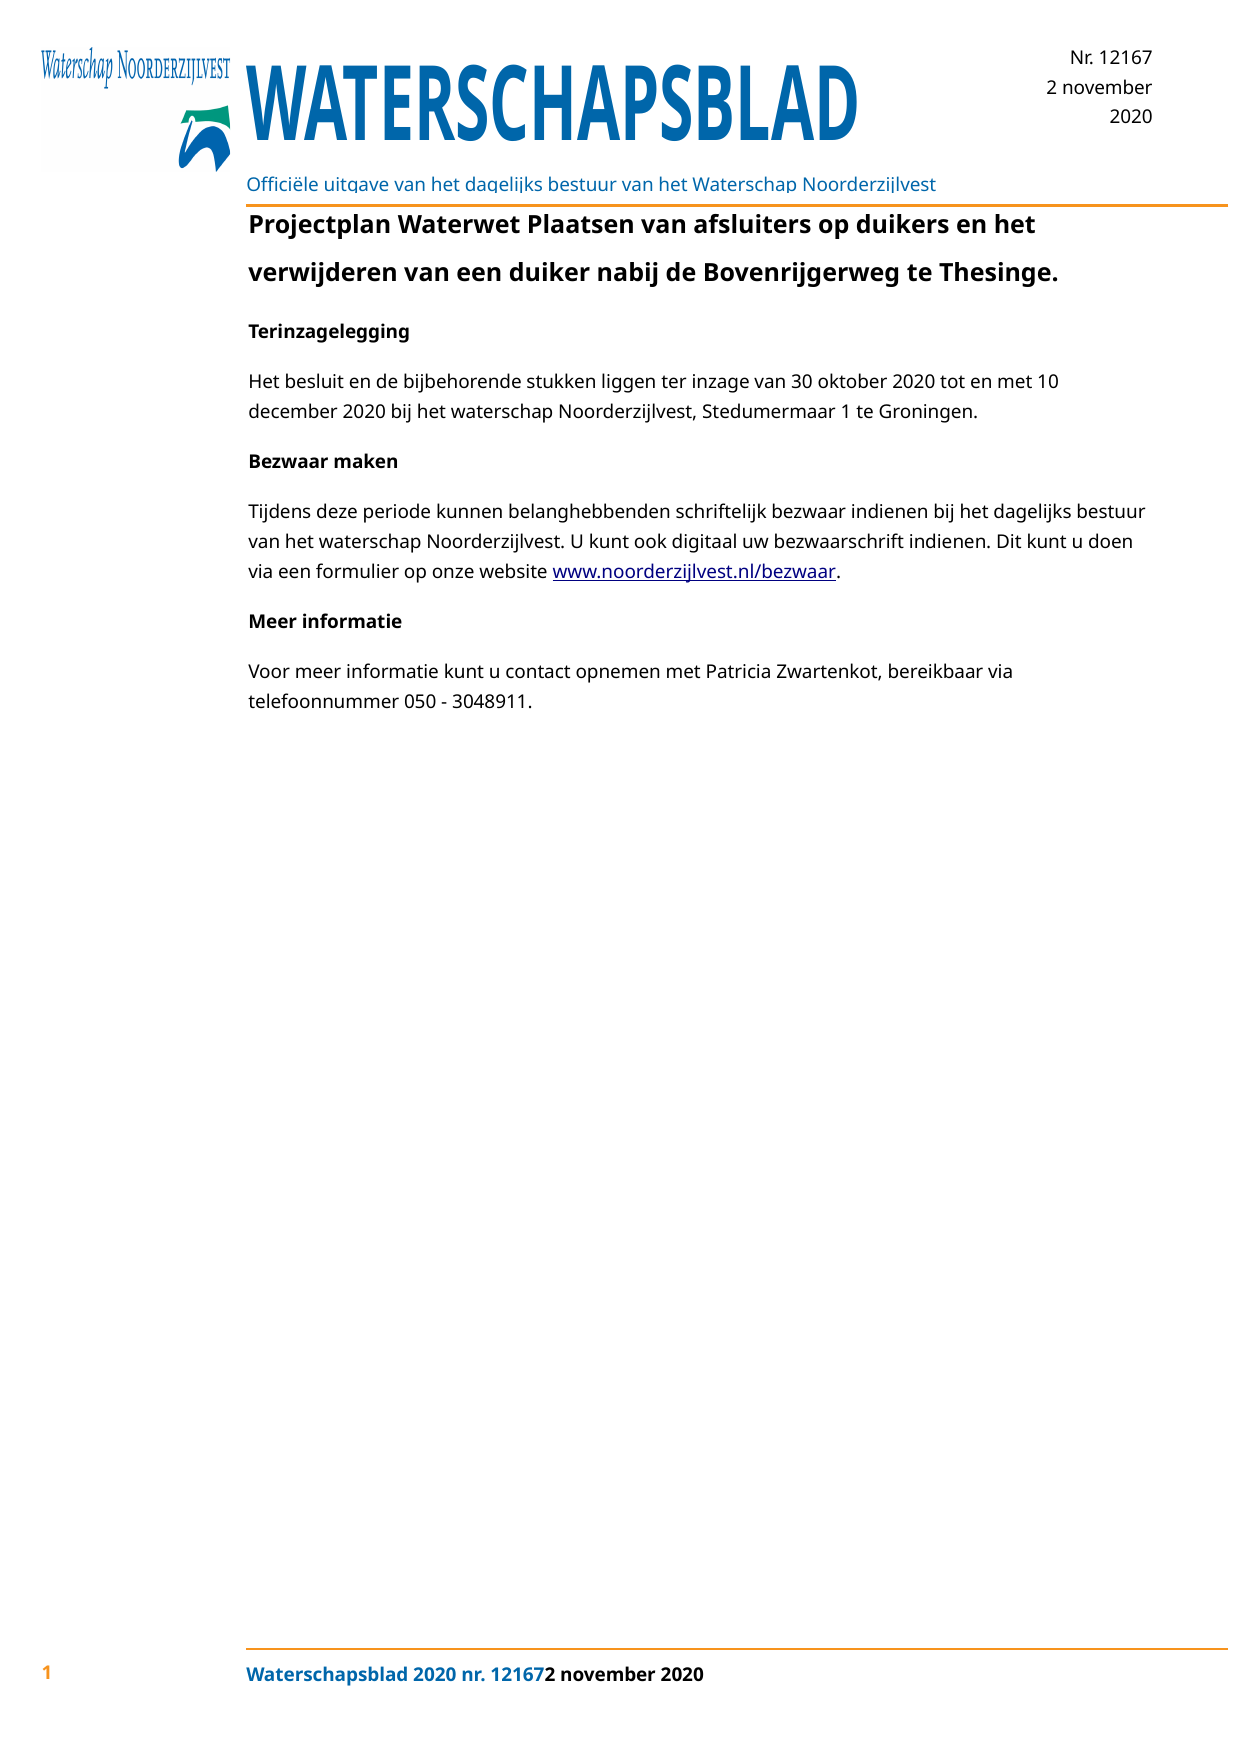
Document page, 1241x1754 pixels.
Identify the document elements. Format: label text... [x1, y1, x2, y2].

text Projectplan Waterwet Plaatsen van afsluiters op duikers en het verwijderen van een duiker nabij de Bovenrijgerweg te Thesinge. [248, 207, 1152, 288]
text Meer informatie [248, 608, 1152, 634]
text Voor meer informatie kunt u contact opnemen met Patricia Zwartenkot, bereikbaar via telefoonnummer 050 - 3048911. [248, 659, 1152, 714]
text Tijdens deze periode kunnen belanghebbenden schriftelijk bezwaar indienen bij het dagelijks bestuur van het waterschap Noorderzijlvest. U kunt ook digitaal uw bezwaarschrift indienen. Dit kunt u doen via een formulier op onze website www.noorderzijlvest.nl/bezwaar. [248, 499, 1152, 584]
text Het besluit en de bijbehorende stukken liggen ter inzage van 30 oktober 2020 tot en met 10 december 2020 bij het waterschap Noorderzijlvest, Stedumermaar 1 te Groningen. [248, 368, 1152, 424]
text Terinzagelegging [248, 318, 1152, 344]
picture [41, 47, 231, 172]
text Bezwaar maken [248, 448, 1152, 474]
